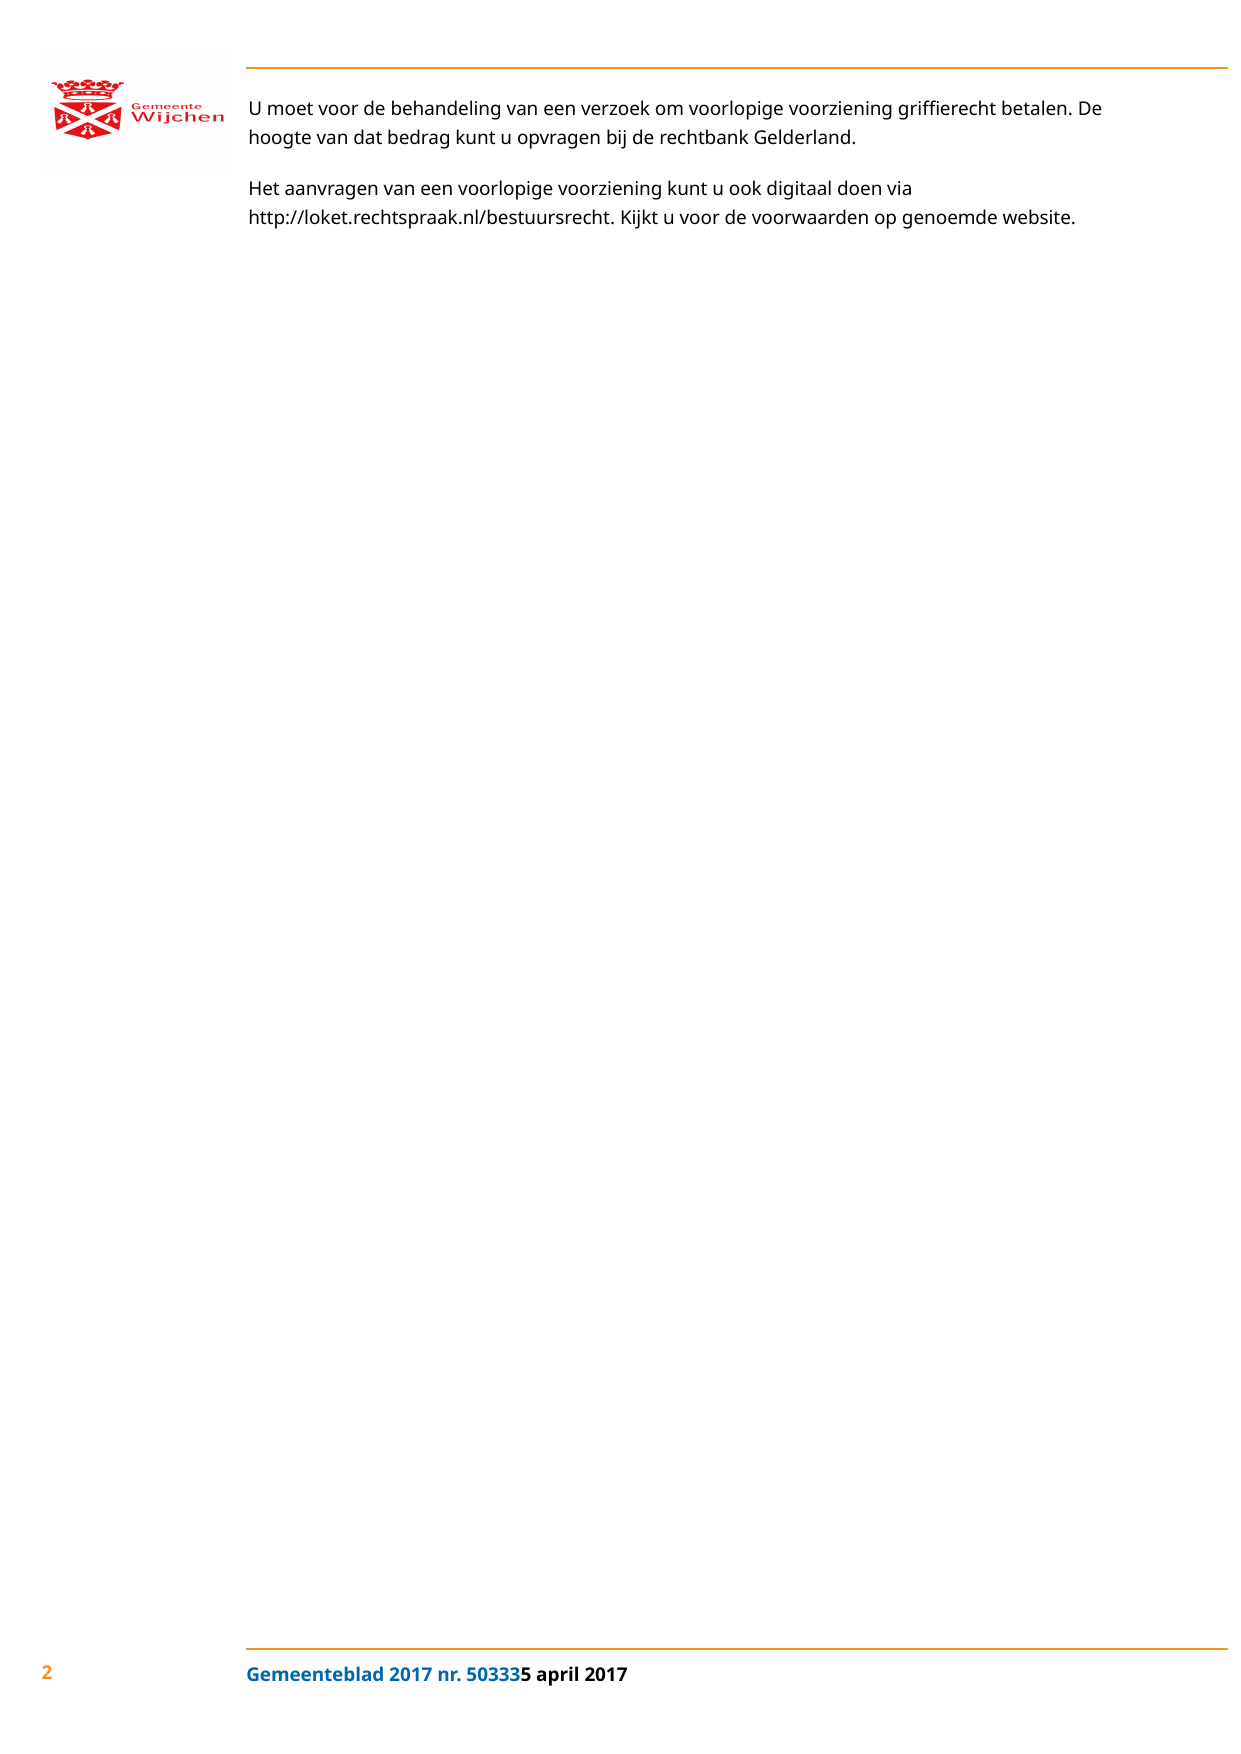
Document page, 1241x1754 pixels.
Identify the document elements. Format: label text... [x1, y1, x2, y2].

text Het aanvragen van een voorlopige voorziening kunt u ook digitaal doen via http://loket.rechtspraak.nl/bestuursrecht. Kijkt u voor de voorwaarden op genoemde website. [248, 175, 1152, 230]
text U moet voor de behandeling van een verzoek om voorlopige voorziening griffierecht betalen. De hoogte van dat bedrag kunt u opvragen bij de rechtbank Gelderland. [248, 95, 1152, 150]
picture [41, 47, 231, 172]
